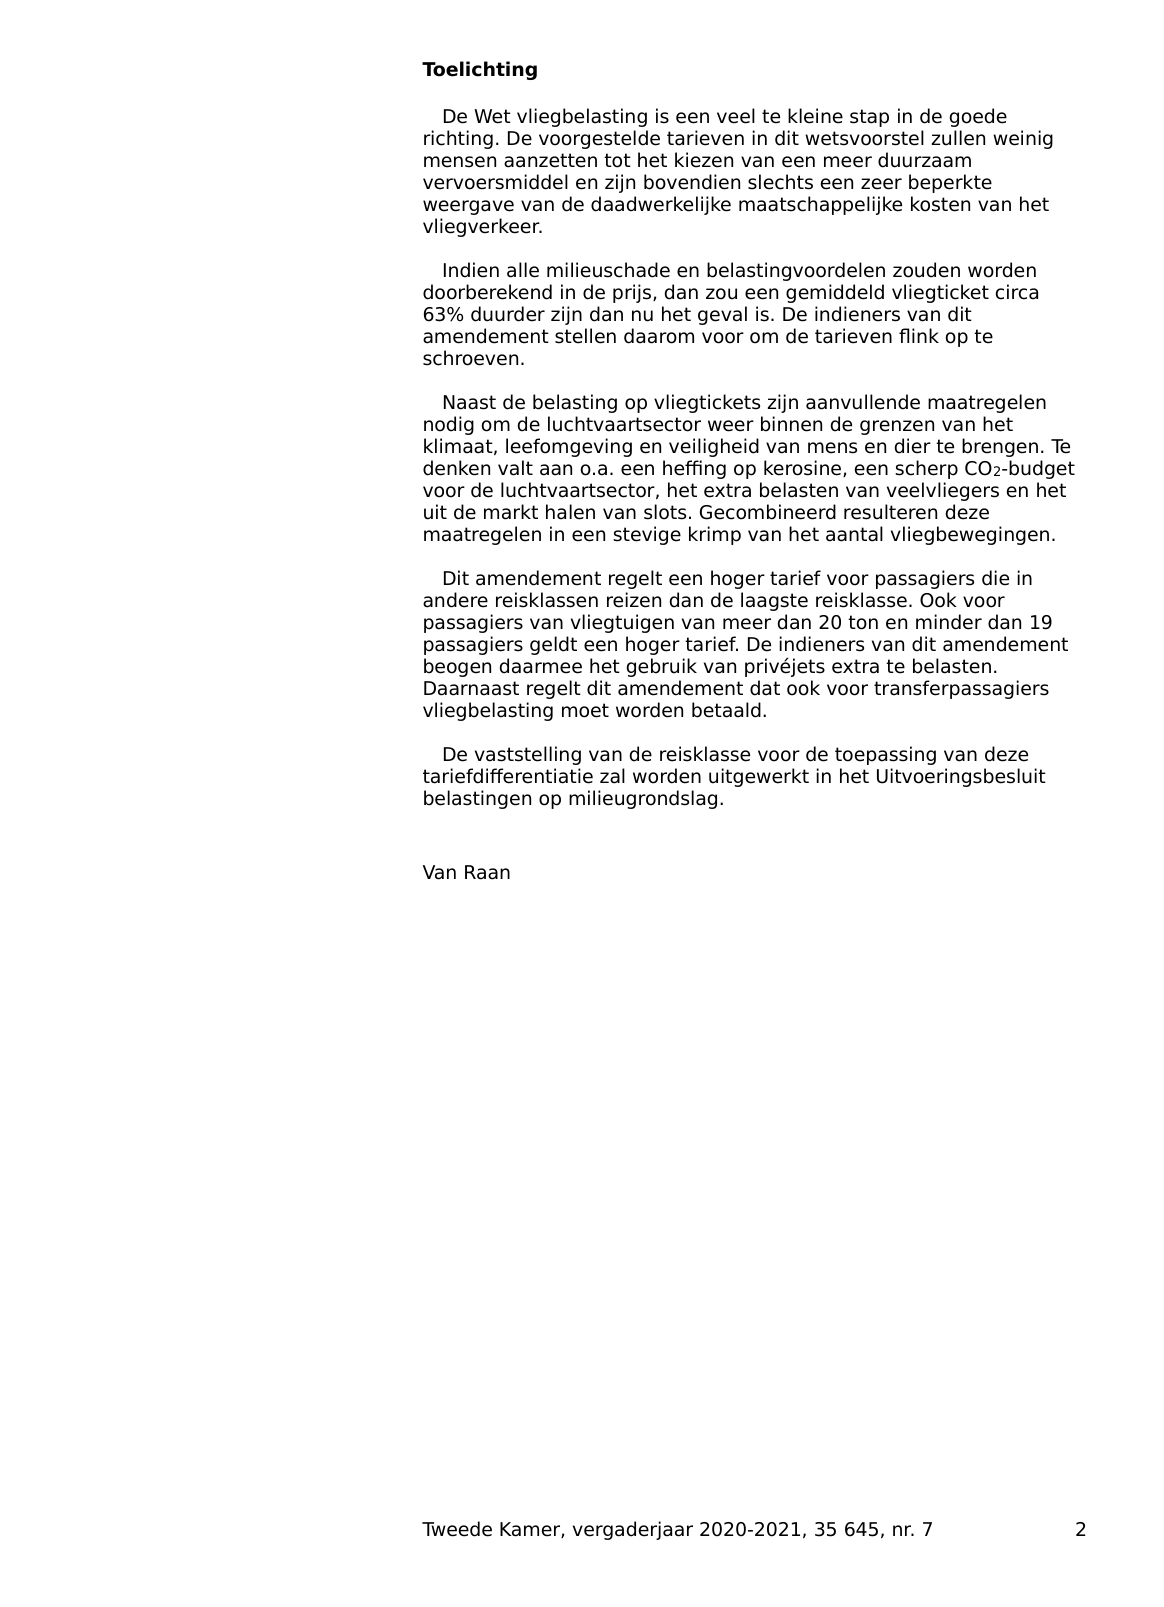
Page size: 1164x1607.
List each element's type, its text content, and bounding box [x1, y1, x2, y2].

text Dit amendement regelt een hoger tarief voor passagiers die in andere reisklassen reizen dan de laagste reisklasse. Ook voor passagiers van vliegtuigen van meer dan 20 ton en minder dan 19 passagiers geldt een hoger tarief. De indieners van dit amendement beogen daarmee het gebruik van privéjets extra te belasten. Daarnaast regelt dit amendement dat ook voor transferpassagiers vliegbelasting moet worden betaald. [422, 568, 1087, 722]
text Van Raan [422, 840, 1087, 884]
text Naast de belasting op vliegtickets zijn aanvullende maatregelen nodig om de luchtvaartsector weer binnen de grenzen van het klimaat, leefomgeving en veiligheid van mens en dier te brengen. Te denken valt aan o.a. een heffing op kerosine, een scherp CO2-budget voor de luchtvaartsector, het extra belasten van veelvliegers en het uit de markt halen van slots. Gecombineerd resulteren deze maatregelen in een stevige krimp van het aantal vliegbewegingen. [422, 392, 1087, 546]
text De vaststelling van de reisklasse voor de toepassing van deze tariefdifferentiatie zal worden uitgewerkt in het Uitvoeringsbesluit belastingen op milieugrondslag. [422, 744, 1087, 810]
subtitle Toelichting [422, 59, 1087, 81]
text Indien alle milieuschade en belastingvoordelen zouden worden doorberekend in de prijs, dan zou een gemiddeld vliegticket circa 63% duurder zijn dan nu het geval is. De indieners van dit amendement stellen daarom voor om de tarieven flink op te schroeven. [422, 260, 1087, 370]
text De Wet vliegbelasting is een veel te kleine stap in de goede richting. De voorgestelde tarieven in dit wetsvoorstel zullen weinig mensen aanzetten tot het kiezen van een meer duurzaam vervoersmiddel en zijn bovendien slechts een zeer beperkte weergave van de daadwerkelijke maatschappelijke kosten van het vliegverkeer. [422, 106, 1087, 238]
